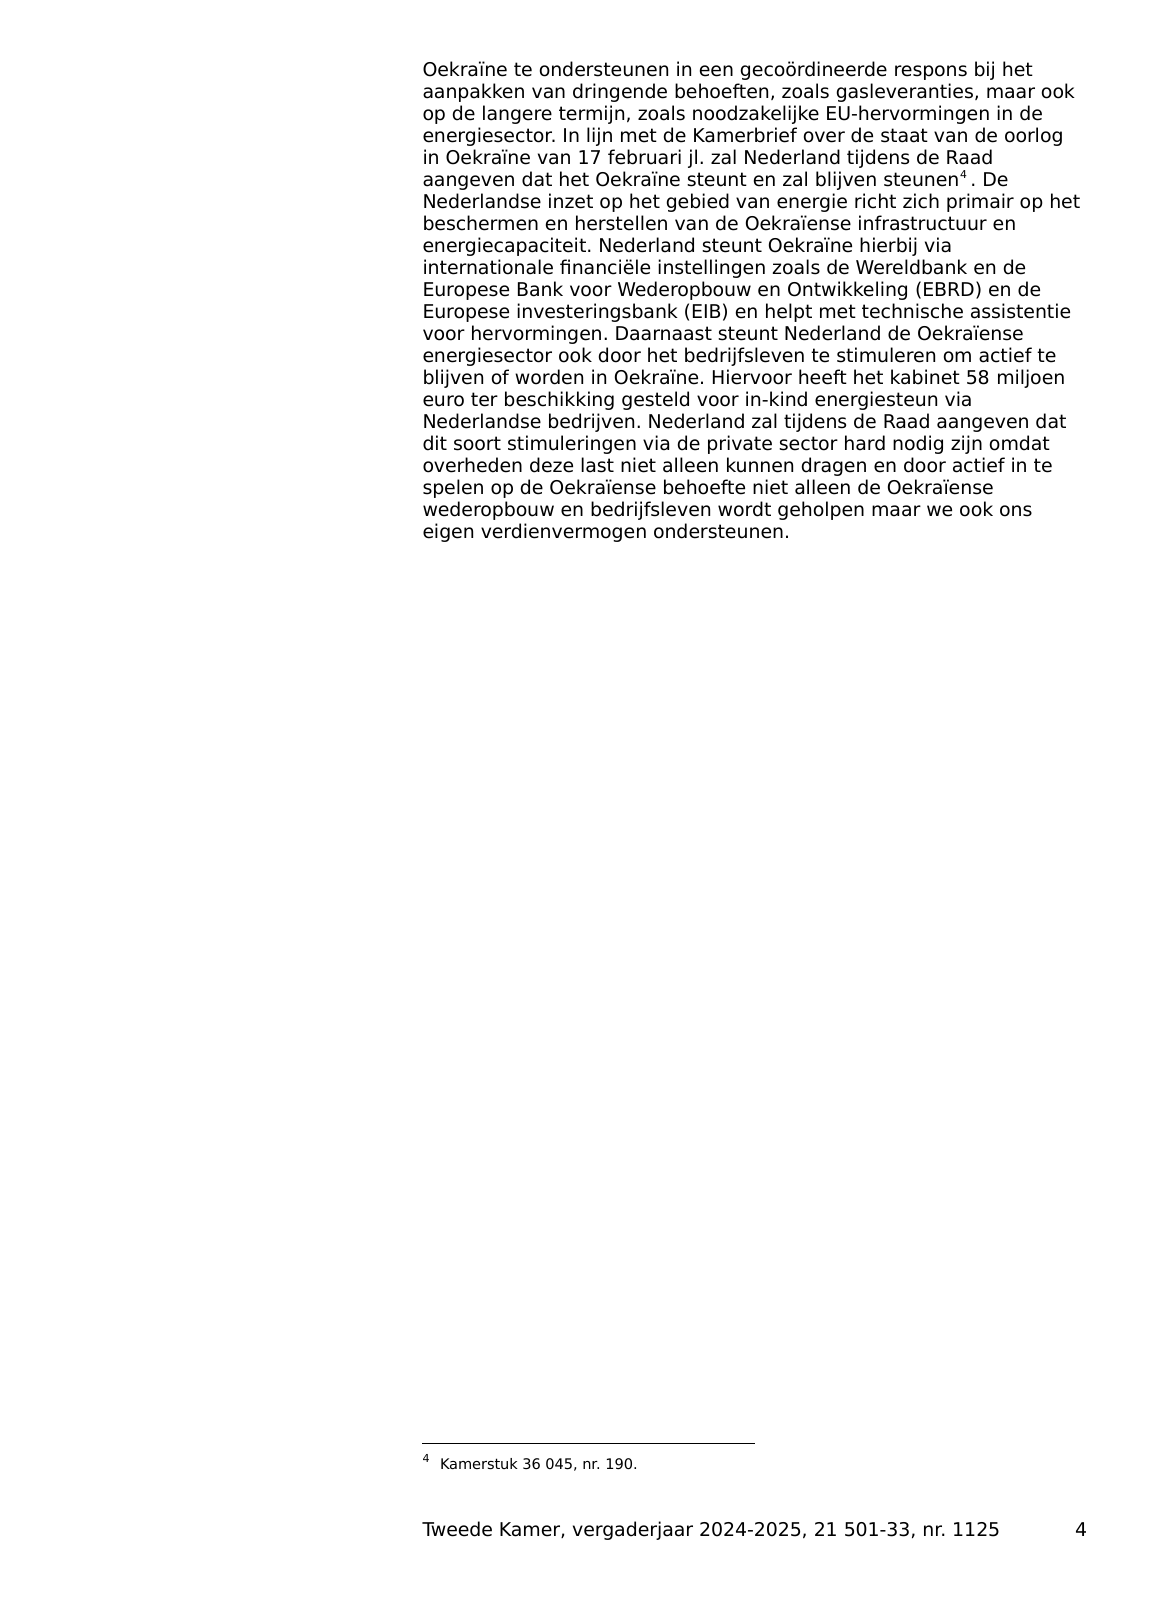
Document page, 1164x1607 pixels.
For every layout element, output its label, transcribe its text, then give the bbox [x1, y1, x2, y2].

text Kamerstuk 36 045, nr. 190. [422, 1452, 1087, 1474]
text Oekraïne te ondersteunen in een gecoördineerde respons bij het aanpakken van dringende behoeften, zoals gasleveranties, maar ook op de langere termijn, zoals noodzakelijke EU-hervormingen in de energiesector. In lijn met de Kamerbrief over de staat van de oorlog in Oekraïne van 17 februari jl. zal Nederland tijdens de Raad aangeven dat het Oekraïne steunt en zal blijven steunen. De Nederlandse inzet op het gebied van energie richt zich primair op het beschermen en herstellen van de Oekraïense infrastructuur en energiecapaciteit. Nederland steunt Oekraïne hierbij via internationale financiële instellingen zoals de Wereldbank en de Europese Bank voor Wederopbouw en Ontwikkeling (EBRD) en de Europese investeringsbank (EIB) en helpt met technische assistentie voor hervormingen. Daarnaast steunt Nederland de Oekraïense energiesector ook door het bedrijfsleven te stimuleren om actief te blijven of worden in Oekraïne. Hiervoor heeft het kabinet 58 miljoen euro ter beschikking gesteld voor in-kind energiesteun via Nederlandse bedrijven. Nederland zal tijdens de Raad aangeven dat dit soort stimuleringen via de private sector hard nodig zijn omdat overheden deze last niet alleen kunnen dragen en door actief in te spelen op de Oekraïense behoefte niet alleen de Oekraïense wederopbouw en bedrijfsleven wordt geholpen maar we ook ons eigen verdienvermogen ondersteunen. [422, 59, 1087, 543]
